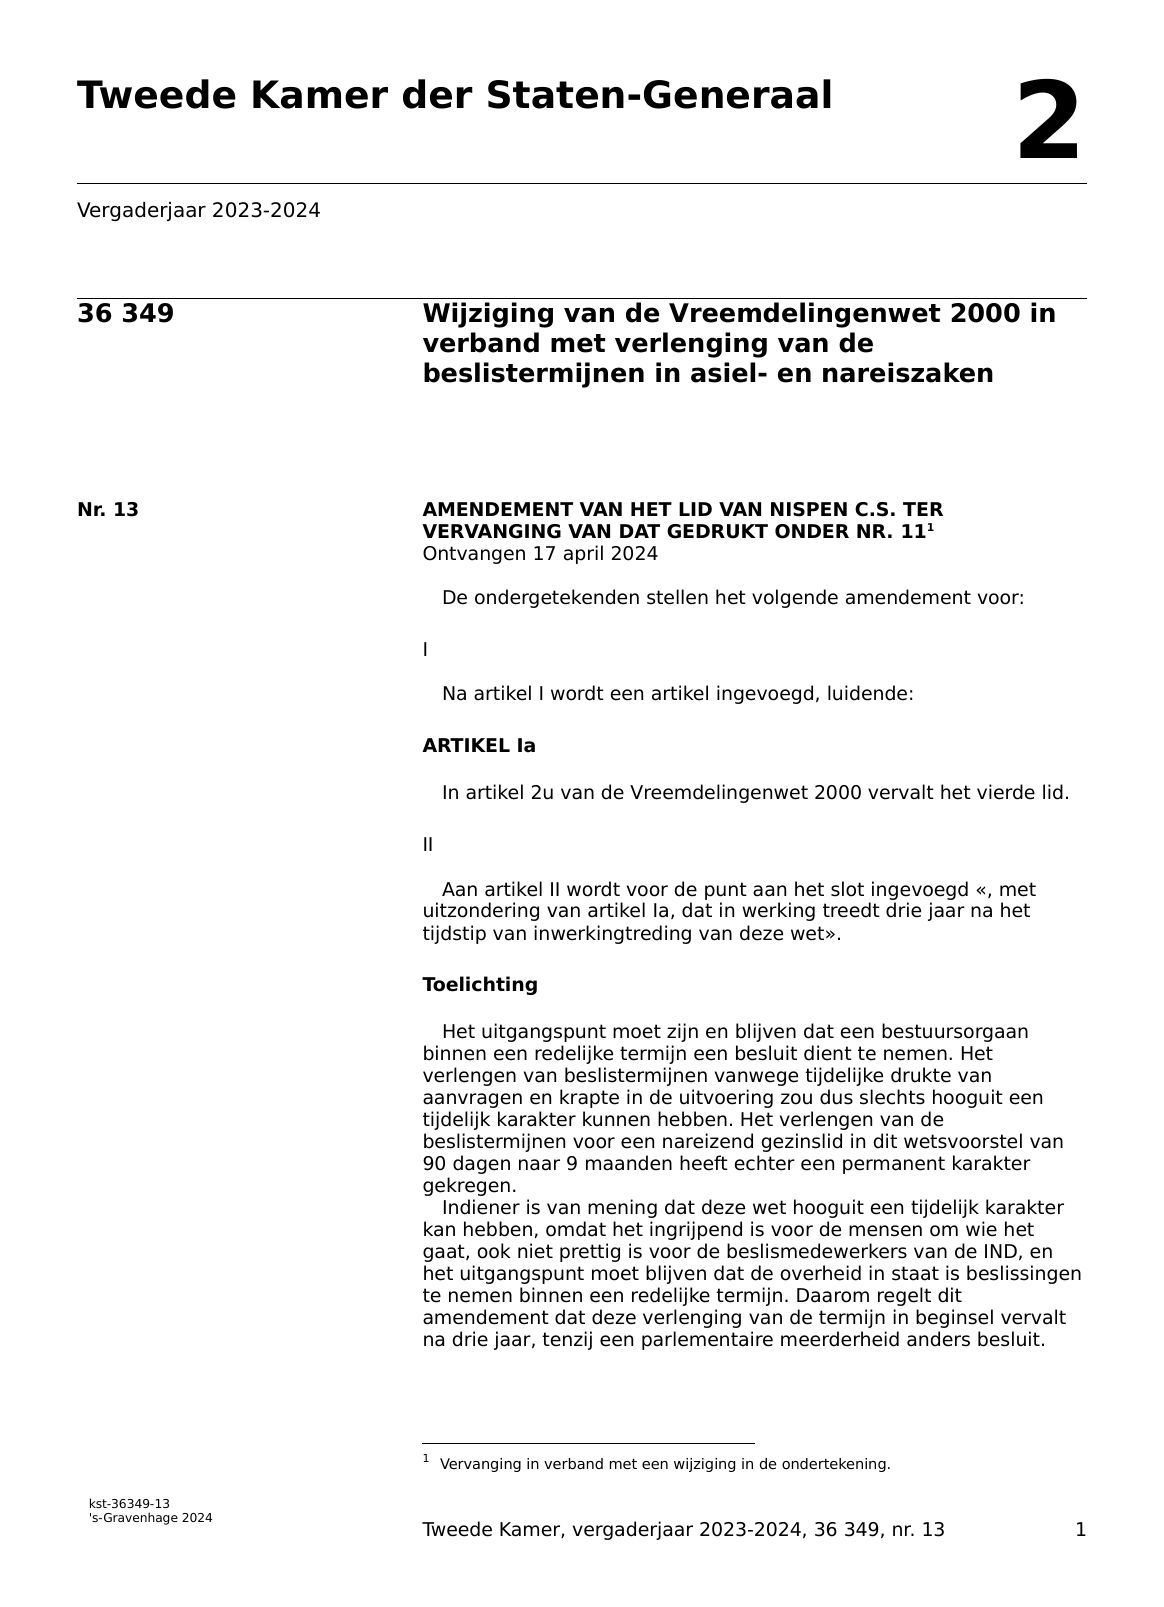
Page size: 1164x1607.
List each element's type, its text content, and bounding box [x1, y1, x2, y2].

subtitle II [422, 834, 1087, 856]
text De ondergetekenden stellen het volgende amendement voor: [422, 587, 1087, 609]
subtitle I [422, 639, 1087, 661]
text Aan artikel II wordt voor de punt aan het slot ingevoegd «, met uitzondering van artikel Ia, dat in werking treedt drie jaar na het tijdstip van inwerkingtreding van deze wet». [422, 878, 1087, 944]
table_header Tweede Kamer der Staten-Generaal [77, 59, 886, 183]
subtitle 36 349 Wijziging van de Vreemdelingenwet 2000 in verband met verlenging van de beslistermijnen in asiel- en nareiszaken [77, 299, 1087, 388]
text kst-36349-13 [88, 1497, 323, 1511]
subtitle Toelichting [422, 974, 1087, 996]
text Ontvangen 17 april 2024 [422, 543, 1087, 565]
table_header 2 [886, 59, 1087, 183]
text 's-Gravenhage 2024 [88, 1511, 323, 1525]
subtitle Nr. 13 AMENDEMENT VAN HET LID VAN NISPEN C.S. TER VERVANGING VAN DAT GEDRUKT ONDER NR. 11 [77, 499, 1087, 543]
text Het uitgangspunt moet zijn en blijven dat een bestuursorgaan binnen een redelijke termijn een besluit dient te nemen. Het verlengen van beslistermijnen vanwege tijdelijke drukte van aanvragen en krapte in de uitvoering zou dus slechts hooguit een tijdelijk karakter kunnen hebben. Het verlengen van de beslistermijnen voor een nareizend gezinslid in dit wetsvoorstel van 90 dagen naar 9 maanden heeft echter een permanent karakter gekregen. [422, 1021, 1087, 1197]
table_cell Vergaderjaar 2023-2024 [77, 184, 1087, 298]
text Vervanging in verband met een wijziging in de ondertekening. [422, 1452, 1087, 1474]
text Na artikel I wordt een artikel ingevoegd, luidende: [422, 683, 1087, 705]
text In artikel 2u van de Vreemdelingenwet 2000 vervalt het vierde lid. [422, 782, 1087, 804]
text Indiener is van mening dat deze wet hooguit een tijdelijk karakter kan hebben, omdat het ingrijpend is voor de mensen om wie het gaat, ook niet prettig is voor de beslismedewerkers van de IND, en het uitgangspunt moet blijven dat de overheid in staat is beslissingen te nemen binnen een redelijke termijn. Daarom regelt dit amendement dat deze verlenging van de termijn in beginsel vervalt na drie jaar, tenzij een parlementaire meerderheid anders besluit. [422, 1197, 1087, 1351]
subtitle ARTIKEL Ia [422, 735, 1087, 757]
